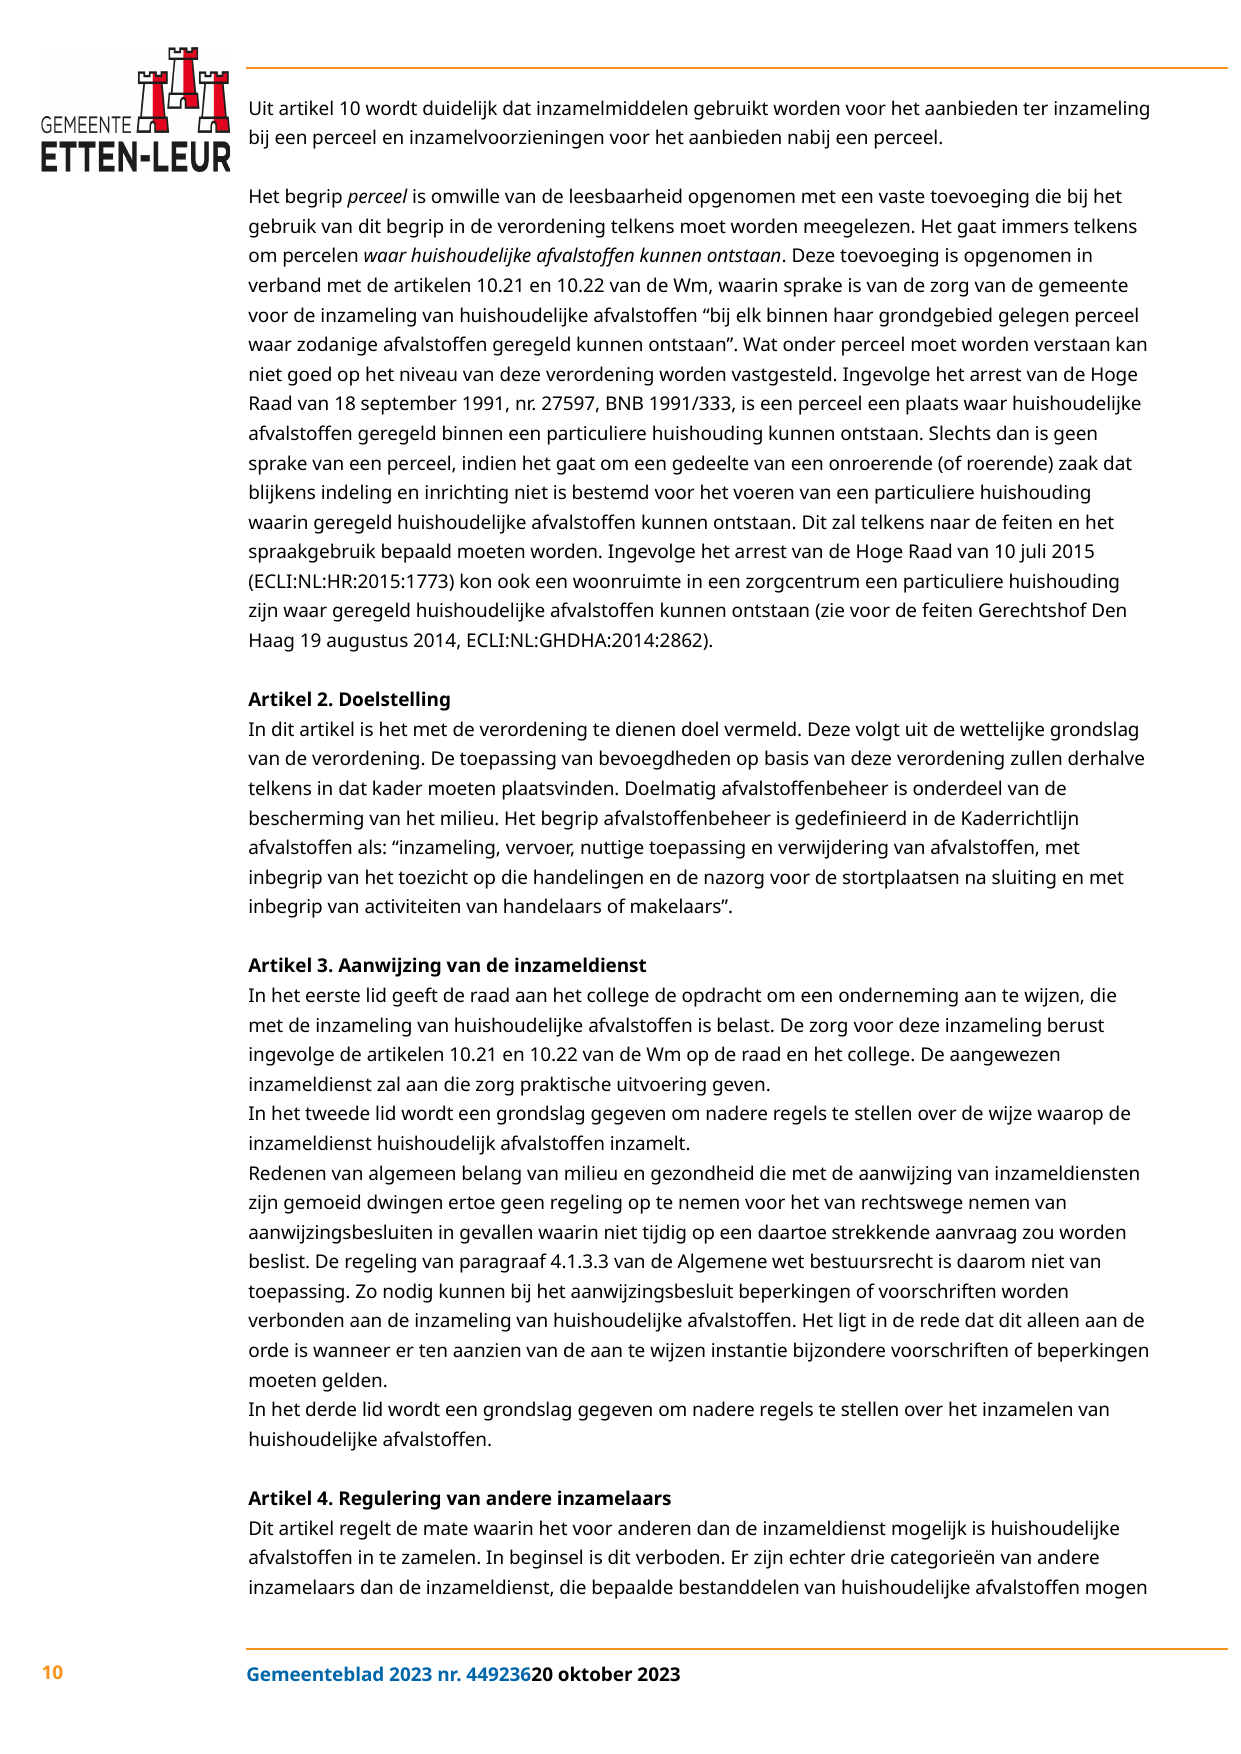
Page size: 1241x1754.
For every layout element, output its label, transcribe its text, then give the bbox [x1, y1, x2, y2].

text Artikel 2. Doelstelling [248, 686, 1152, 712]
text In het eerste lid geeft de raad aan het college de opdracht om een onderneming aan te wijzen, die met de inzameling van huishoudelijke afvalstoffen is belast. De zorg voor deze inzameling berust ingevolge de artikelen 10.21 en 10.22 van de Wm op de raad en het college. De aangewezen inzameldienst zal aan die zorg praktische uitvoering geven. [248, 982, 1152, 1097]
text Redenen van algemeen belang van milieu en gezondheid die met de aanwijzing van inzameldiensten zijn gemoeid dwingen ertoe geen regeling op te nemen voor het van rechtswege nemen van aanwijzingsbesluiten in gevallen waarin niet tijdig op een daartoe strekkende aanvraag zou worden beslist. De regeling van paragraaf 4.1.3.3 van de Algemene wet bestuursrecht is daarom niet van toepassing. Zo nodig kunnen bij het aanwijzingsbesluit beperkingen of voorschriften worden verbonden aan de inzameling van huishoudelijke afvalstoffen. Het ligt in de rede dat dit alleen aan de orde is wanneer er ten aanzien van de aan te wijzen instantie bijzondere voorschriften of beperkingen moeten gelden. [248, 1160, 1152, 1393]
text In het derde lid wordt een grondslag gegeven om nadere regels te stellen over het inzamelen van huishoudelijke afvalstoffen. [248, 1396, 1152, 1452]
text Dit artikel regelt de mate waarin het voor anderen dan de inzameldienst mogelijk is huishoudelijke afvalstoffen in te zamelen. In beginsel is dit verboden. Er zijn echter drie categorieën van andere inzamelaars dan de inzameldienst, die bepaalde bestanddelen van huishoudelijke afvalstoffen mogen [248, 1515, 1152, 1600]
text In dit artikel is het met de verordening te dienen doel vermeld. Deze volgt uit de wettelijke grondslag van de verordening. De toepassing van bevoegdheden op basis van deze verordening zullen derhalve telkens in dat kader moeten plaatsvinden. Doelmatig afvalstoffenbeheer is onderdeel van de bescherming van het milieu. Het begrip afvalstoffenbeheer is gedefinieerd in de Kaderrichtlijn afvalstoffen als: “inzameling, vervoer, nuttige toepassing en verwijdering van afvalstoffen, met inbegrip van het toezicht op die handelingen en de nazorg voor de stortplaatsen na sluiting en met inbegrip van activiteiten van handelaars of makelaars”. [248, 716, 1152, 919]
picture [41, 47, 231, 172]
text Uit artikel 10 wordt duidelijk dat inzamelmiddelen gebruikt worden voor het aanbieden ter inzameling bij een perceel en inzamelvoorzieningen voor het aanbieden nabij een perceel. [248, 95, 1152, 150]
text Artikel 3. Aanwijzing van de inzameldienst [248, 953, 1152, 978]
text Artikel 4. Regulering van andere inzamelaars [248, 1485, 1152, 1511]
text Het begrip perceel is omwille van de leesbaarheid opgenomen met een vaste toevoeging die bij het gebruik van dit begrip in de verordening telkens moet worden meegelezen. Het gaat immers telkens om percelen waar huishoudelijke afvalstoffen kunnen ontstaan. Deze toevoeging is opgenomen in verband met de artikelen 10.21 en 10.22 van de Wm, waarin sprake is van de zorg van de gemeente voor de inzameling van huishoudelijke afvalstoffen “bij elk binnen haar grondgebied gelegen perceel waar zodanige afvalstoffen geregeld kunnen ontstaan”. Wat onder perceel moet worden verstaan kan niet goed op het niveau van deze verordening worden vastgesteld. Ingevolge het arrest van de Hoge Raad van 18 september 1991, nr. 27597, BNB 1991/333, is een perceel een plaats waar huishoudelijke afvalstoffen geregeld binnen een particuliere huishouding kunnen ontstaan. Slechts dan is geen sprake van een perceel, indien het gaat om een gedeelte van een onroerende (of roerende) zaak dat blijkens indeling en inrichting niet is bestemd voor het voeren van een particuliere huishouding waarin geregeld huishoudelijke afvalstoffen kunnen ontstaan. Dit zal telkens naar de feiten en het spraakgebruik bepaald moeten worden. Ingevolge het arrest van de Hoge Raad van 10 juli 2015 (ECLI:NL:HR:2015:1773) kon ook een woonruimte in een zorgcentrum een particuliere huishouding zijn waar geregeld huishoudelijke afvalstoffen kunnen ontstaan (zie voor de feiten Gerechtshof Den Haag 19 augustus 2014, ECLI:NL:GHDHA:2014:2862). [248, 183, 1152, 653]
text In het tweede lid wordt een grondslag gegeven om nadere regels te stellen over de wijze waarop de inzameldienst huishoudelijk afvalstoffen inzamelt. [248, 1101, 1152, 1156]
